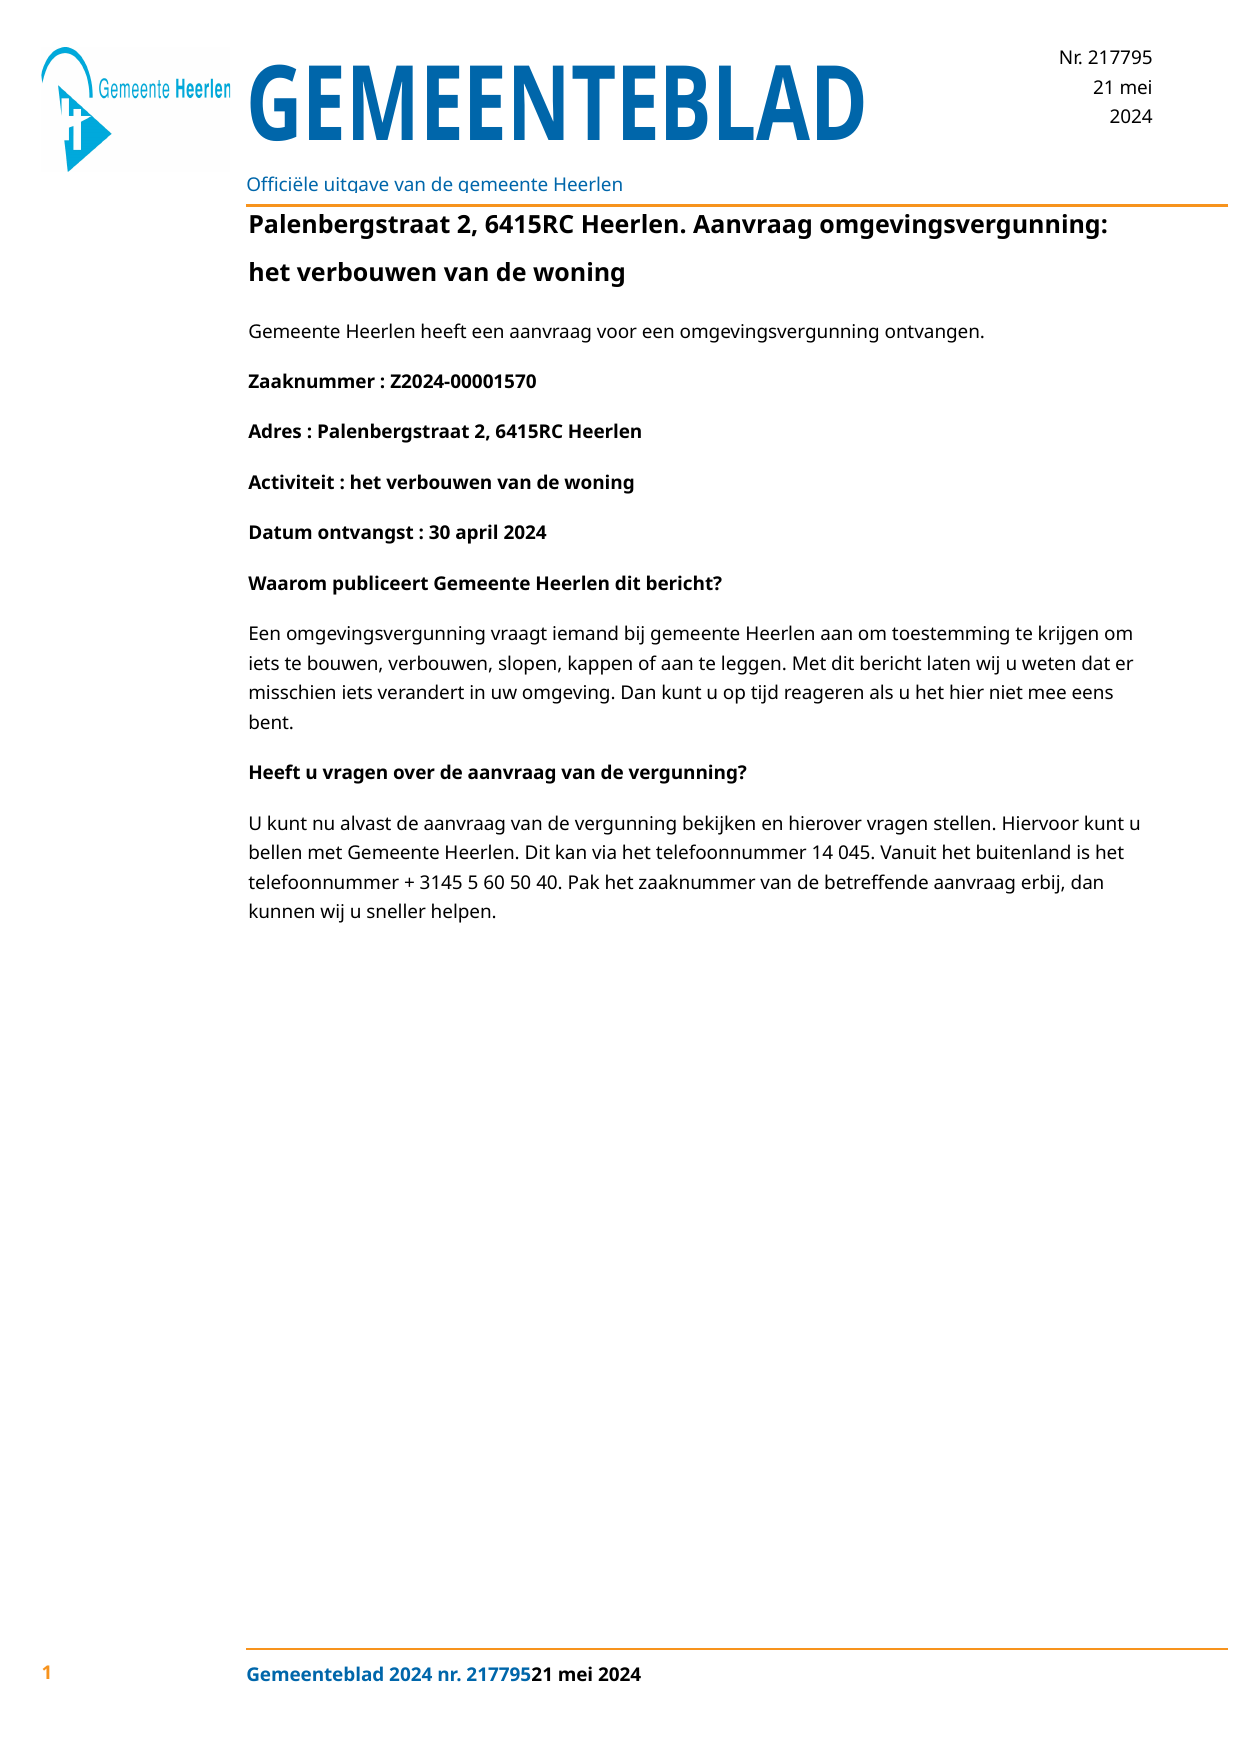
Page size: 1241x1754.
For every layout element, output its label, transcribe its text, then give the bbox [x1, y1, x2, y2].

text Palenbergstraat 2, 6415RC Heerlen. Aanvraag omgevingsvergunning: het verbouwen van de woning [248, 207, 1152, 288]
picture [41, 47, 231, 172]
text Gemeente Heerlen heeft een aanvraag voor een omgevingsvergunning ontvangen. [248, 318, 1152, 344]
text Waarom publiceert Gemeente Heerlen dit bericht? [248, 570, 1152, 596]
text Zaaknummer : Z2024-00001570 [248, 368, 1152, 394]
picture [41, 47, 59, 70]
text Datum ontvangst : 30 april 2024 [248, 519, 1152, 545]
text U kunt nu alvast de aanvraag van de vergunning bekijken en hierover vragen stellen. Hiervoor kunt u bellen met Gemeente Heerlen. Dit kan via het telefoonnummer 14 045. Vanuit het buitenland is het telefoonnummer + 3145 5 60 50 40. Pak het zaaknummer van de betreffende aanvraag erbij, dan kunnen wij u sneller helpen. [248, 810, 1152, 924]
text Activiteit : het verbouwen van de woning [248, 469, 1152, 495]
text Een omgevingsvergunning vraagt iemand bij gemeente Heerlen aan om toestemming te krijgen om iets te bouwen, verbouwen, slopen, kappen of aan te leggen. Met dit bericht laten wij u weten dat er misschien iets verandert in uw omgeving. Dan kunt u op tijd reageren als u het hier niet mee eens bent. [248, 620, 1152, 735]
text Adres : Palenbergstraat 2, 6415RC Heerlen [248, 419, 1152, 444]
text Heeft u vragen over de aanvraag van de vergunning? [248, 759, 1152, 785]
